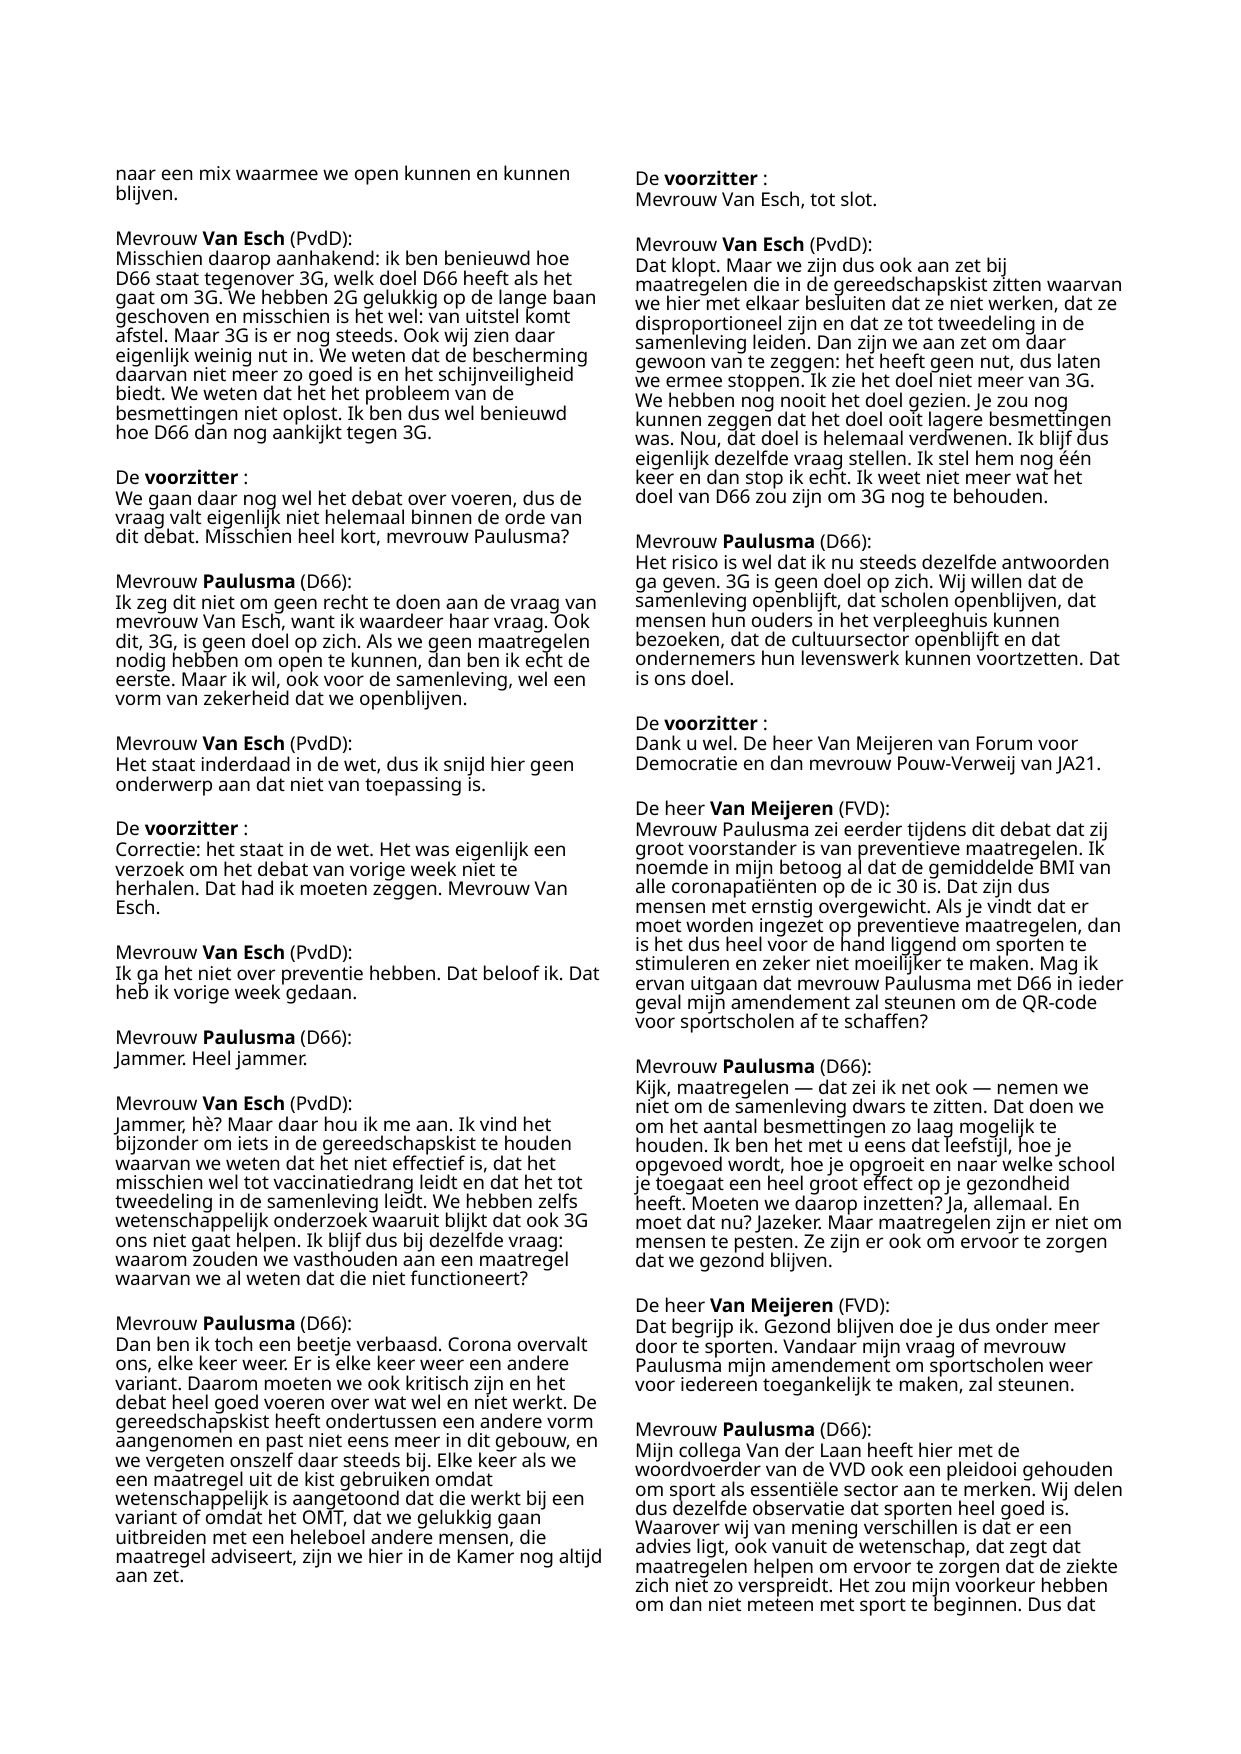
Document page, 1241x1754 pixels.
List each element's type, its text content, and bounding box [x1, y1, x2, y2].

text Mevrouw Paulusma (D66): [635, 528, 1125, 554]
text De voorzitter : [115, 464, 605, 490]
text Dat klopt. Maar we zijn dus ook aan zet bij maatregelen die in de gereedschapskist zitten waarvan we hier met elkaar besluiten dat ze niet werken, dat ze disproportioneel zijn en dat ze tot tweedeling in de samenleving leiden. Dan zijn we aan zet om daar gewoon van te zeggen: het heeft geen nut, dus laten we ermee stoppen. Ik zie het doel niet meer van 3G. We hebben nog nooit het doel gezien. Je zou nog kunnen zeggen dat het doel ooit lagere besmettingen was. Nou, dat doel is helemaal verdwenen. Ik blijf dus eigenlijk dezelfde vraag stellen. Ik stel hem nog één keer en dan stop ik echt. Ik weet niet meer wat het doel van D66 zou zijn om 3G nog te behouden. [635, 257, 1125, 507]
text Mevrouw Paulusma (D66): [115, 1024, 605, 1050]
text Dat begrijp ik. Gezond blijven doe je dus onder meer door te sporten. Vandaar mijn vraag of mevrouw Paulusma mijn amendement om sportscholen weer voor iedereen toegankelijk te maken, zal steunen. [635, 1318, 1125, 1395]
text De voorzitter : [115, 816, 605, 841]
text Mevrouw Paulusma (D66): [635, 1053, 1125, 1079]
text Het staat inderdaad in de wet, dus ik snijd hier geen onderwerp aan dat niet van toepassing is. [115, 756, 605, 795]
text Mevrouw Paulusma zei eerder tijdens dit debat dat zij groot voorstander is van preventieve maatregelen. Ik noemde in mijn betoog al dat de gemiddelde BMI van alle coronapatiënten op de ic 30 is. Dat zijn dus mensen met ernstig overgewicht. Als je vindt dat er moet worden ingezet op preventieve maatregelen, dan is het dus heel voor de hand liggend om sporten te stimuleren en zeker niet moeilijker te maken. Mag ik ervan uitgaan dat mevrouw Paulusma met D66 in ieder geval mijn amendement zal steunen om de QR-code voor sportscholen af te schaffen? [635, 821, 1125, 1032]
text De heer Van Meijeren (FVD): [635, 1293, 1125, 1318]
text Mevrouw Van Esch (PvdD): [115, 225, 605, 250]
text Mevrouw Van Esch (PvdD): [115, 731, 605, 756]
text We gaan daar nog wel het debat over voeren, dus de vraag valt eigenlijk niet helemaal binnen de orde van dit debat. Misschien heel kort, mevrouw Paulusma? [115, 490, 605, 547]
text naar een mix waarmee we open kunnen en kunnen blijven. [115, 165, 605, 204]
text Misschien daarop aanhakend: ik ben benieuwd hoe D66 staat tegenover 3G, welk doel D66 heeft als het gaat om 3G. We hebben 2G gelukkig op de lange baan geschoven en misschien is het wel: van uitstel komt afstel. Maar 3G is er nog steeds. Ook wij zien daar eigenlijk weinig nut in. We weten dat de bescherming daarvan niet meer zo goed is en het schijnveiligheid biedt. We weten dat het het probleem van de besmettingen niet oplost. Ik ben dus wel benieuwd hoe D66 dan nog aankijkt tegen 3G. [115, 250, 605, 443]
text Mevrouw Paulusma (D66): [635, 1416, 1125, 1442]
text Ik zeg dit niet om geen recht te doen aan de vraag van mevrouw Van Esch, want ik waardeer haar vraag. Ook dit, 3G, is geen doel op zich. Als we geen maatregelen nodig hebben om open te kunnen, dan ben ik echt de eerste. Maar ik wil, ook voor de samenleving, wel een vorm van zekerheid dat we openblijven. [115, 594, 605, 710]
text Dan ben ik toch een beetje verbaasd. Corona overvalt ons, elke keer weer. Er is elke keer weer een andere variant. Daarom moeten we ook kritisch zijn en het debat heel goed voeren over wat wel en niet werkt. De gereedschapskist heeft ondertussen een andere vorm aangenomen en past niet eens meer in dit gebouw, en we vergeten onszelf daar steeds bij. Elke keer als we een maatregel uit de kist gebruiken omdat wetenschappelijk is aangetoond dat die werkt bij een variant of omdat het OMT, dat we gelukkig gaan uitbreiden met een heleboel andere mensen, die maatregel adviseert, zijn we hier in de Kamer nog altijd aan zet. [115, 1336, 605, 1586]
text Dank u wel. De heer Van Meijeren van Forum voor Democratie en dan mevrouw Pouw-Verweij van JA21. [635, 735, 1125, 774]
text Kijk, maatregelen — dat zei ik net ook — nemen we niet om de samenleving dwars te zitten. Dat doen we om het aantal besmettingen zo laag mogelijk te houden. Ik ben het met u eens dat leefstijl, hoe je opgevoed wordt, hoe je opgroeit en naar welke school je toegaat een heel groot effect op je gezondheid heeft. Moeten we daarop inzetten? Ja, allemaal. En moet dat nu? Jazeker. Maar maatregelen zijn er niet om mensen te pesten. Ze zijn er ook om ervoor te zorgen dat we gezond blijven. [635, 1079, 1125, 1272]
text Het risico is wel dat ik nu steeds dezelfde antwoorden ga geven. 3G is geen doel op zich. Wij willen dat de samenleving openblijft, dat scholen openblijven, dat mensen hun ouders in het verpleeghuis kunnen bezoeken, dat de cultuursector openblijft en dat ondernemers hun levenswerk kunnen voortzetten. Dat is ons doel. [635, 554, 1125, 689]
text Mijn collega Van der Laan heeft hier met de woordvoerder van de VVD ook een pleidooi gehouden om sport als essentiële sector aan te merken. Wij delen dus dezelfde observatie dat sporten heel goed is. Waarover wij van mening verschillen is dat er een advies ligt, ook vanuit de wetenschap, dat zegt dat maatregelen helpen om ervoor te zorgen dat de ziekte zich niet zo verspreidt. Het zou mijn voorkeur hebben om dan niet meteen met sport te beginnen. Dus dat [635, 1442, 1125, 1615]
text Mevrouw Van Esch, tot slot. [635, 191, 1125, 210]
text Mevrouw Van Esch (PvdD): [115, 939, 605, 965]
text De voorzitter : [635, 710, 1125, 735]
text Mevrouw Van Esch (PvdD): [635, 231, 1125, 257]
text Mevrouw Paulusma (D66): [115, 1310, 605, 1336]
text Ik ga het niet over preventie hebben. Dat beloof ik. Dat heb ik vorige week gedaan. [115, 965, 605, 1003]
text Mevrouw Van Esch (PvdD): [115, 1090, 605, 1116]
text De heer Van Meijeren (FVD): [635, 795, 1125, 821]
text Jammer. Heel jammer. [115, 1050, 605, 1069]
text Jammer, hè? Maar daar hou ik me aan. Ik vind het bijzonder om iets in de gereedschapskist te houden waarvan we weten dat het niet effectief is, dat het misschien wel tot vaccinatiedrang leidt en dat het tot tweedeling in de samenleving leidt. We hebben zelfs wetenschappelijk onderzoek waaruit blijkt dat ook 3G ons niet gaat helpen. Ik blijf dus bij dezelfde vraag: waarom zouden we vasthouden aan een maatregel waarvan we al weten dat die niet functioneert? [115, 1116, 605, 1289]
text De voorzitter : [635, 165, 1125, 191]
text Mevrouw Paulusma (D66): [115, 568, 605, 594]
text Correctie: het staat in de wet. Het was eigenlijk een verzoek om het debat van vorige week niet te herhalen. Dat had ik moeten zeggen. Mevrouw Van Esch. [115, 841, 605, 918]
